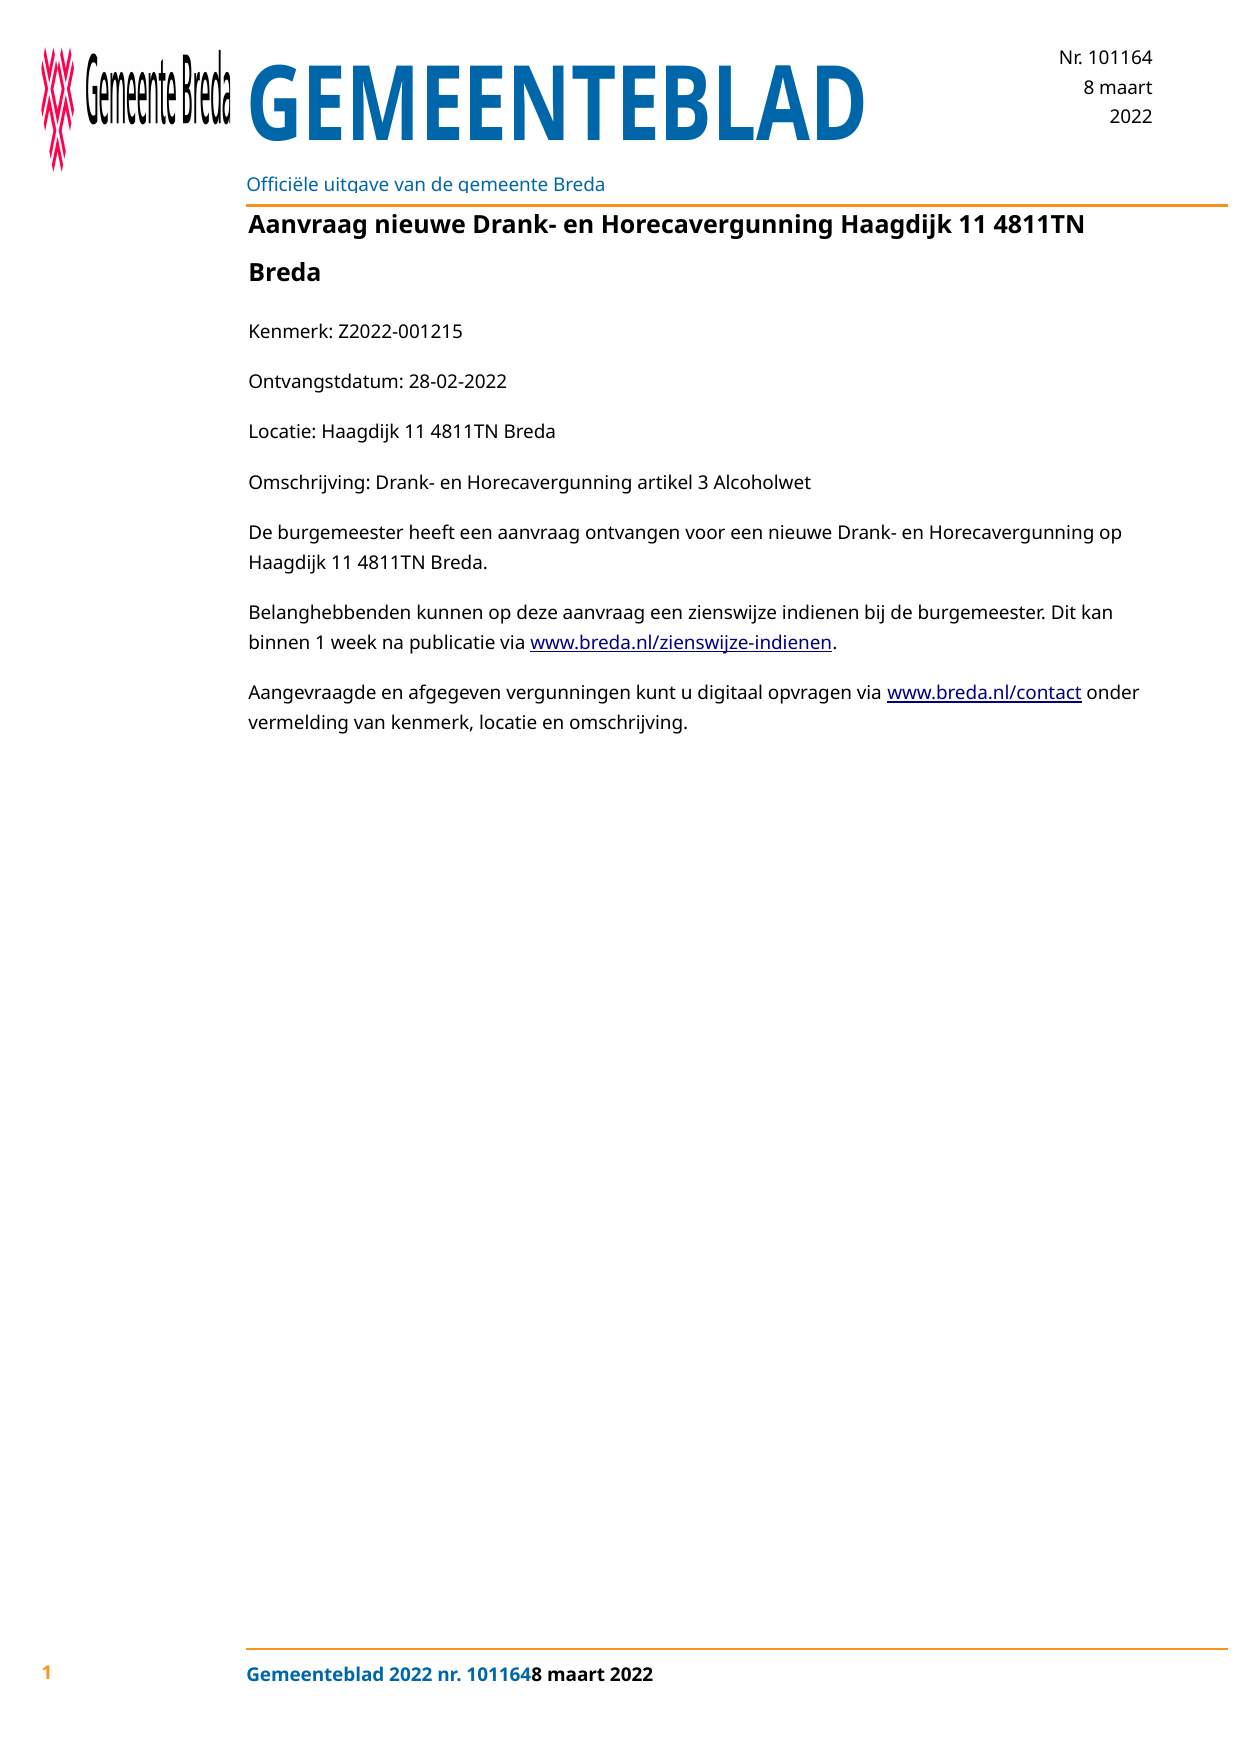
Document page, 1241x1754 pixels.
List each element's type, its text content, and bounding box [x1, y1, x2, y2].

text Omschrijving: Drank- en Horecavergunning artikel 3 Alcoholwet [248, 469, 1152, 495]
picture [41, 47, 231, 172]
text Locatie: Haagdijk 11 4811TN Breda [248, 419, 1152, 444]
text Aangevraagde en afgegeven vergunningen kunt u digitaal opvragen via www.breda.nl/contact onder vermelding van kenmerk, locatie en omschrijving. [248, 679, 1152, 735]
text Ontvangstdatum: 28-02-2022 [248, 368, 1152, 394]
text Kenmerk: Z2022-001215 [248, 318, 1152, 344]
text De burgemeester heeft een aanvraag ontvangen voor een nieuwe Drank- en Horecavergunning op Haagdijk 11 4811TN Breda. [248, 519, 1152, 575]
text Belanghebbenden kunnen op deze aanvraag een zienswijze indienen bij de burgemeester. Dit kan binnen 1 week na publicatie via www.breda.nl/zienswijze-indienen. [248, 599, 1152, 655]
text Aanvraag nieuwe Drank- en Horecavergunning Haagdijk 11 4811TN Breda [248, 207, 1152, 288]
